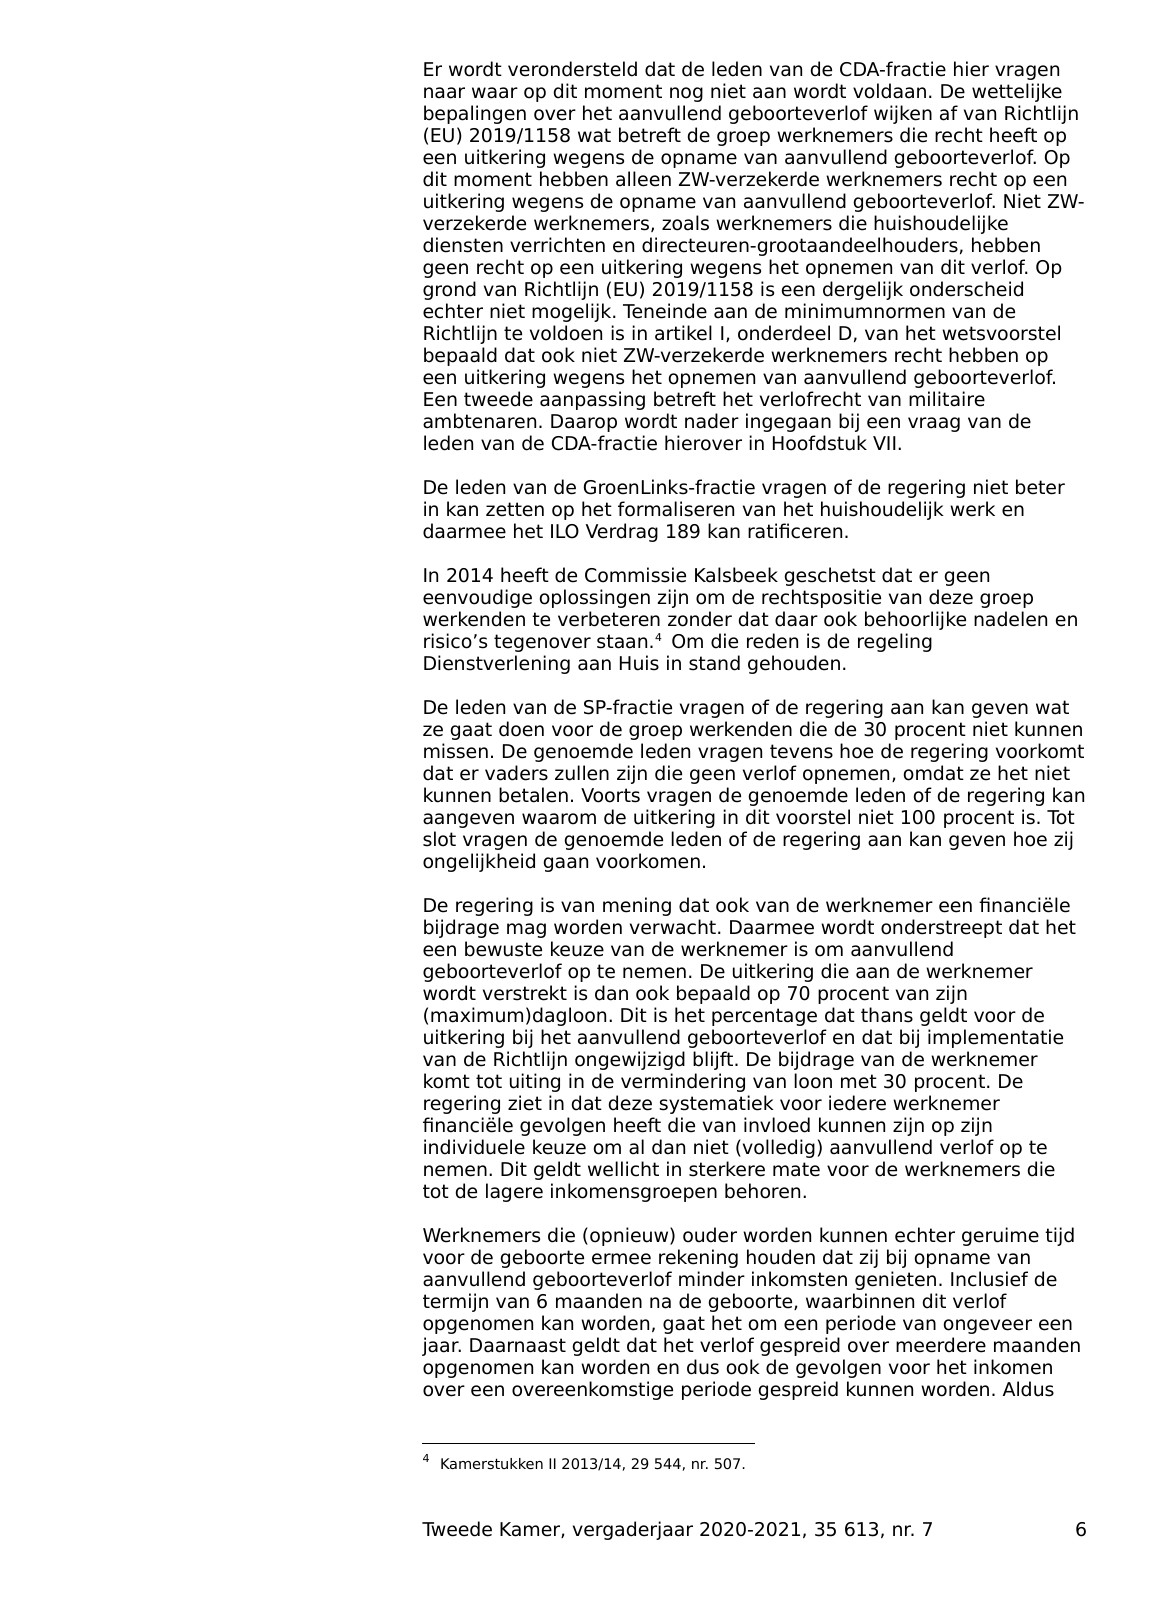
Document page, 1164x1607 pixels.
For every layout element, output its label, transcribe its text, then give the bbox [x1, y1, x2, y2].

text De regering is van mening dat ook van de werknemer een financiële bijdrage mag worden verwacht. Daarmee wordt onderstreept dat het een bewuste keuze van de werknemer is om aanvullend geboorteverlof op te nemen. De uitkering die aan de werknemer wordt verstrekt is dan ook bepaald op 70 procent van zijn (maximum)dagloon. Dit is het percentage dat thans geldt voor de uitkering bij het aanvullend geboorteverlof en dat bij implementatie van de Richtlijn ongewijzigd blijft. De bijdrage van de werknemer komt tot uiting in de vermindering van loon met 30 procent. De regering ziet in dat deze systematiek voor iedere werknemer financiële gevolgen heeft die van invloed kunnen zijn op zijn individuele keuze om al dan niet (volledig) aanvullend verlof op te nemen. Dit geldt wellicht in sterkere mate voor de werknemers die tot de lagere inkomensgroepen behoren. [422, 895, 1087, 1203]
text Kamerstukken II 2013/14, 29 544, nr. 507. [422, 1452, 1087, 1474]
text De leden van de GroenLinks-fractie vragen of de regering niet beter in kan zetten op het formaliseren van het huishoudelijk werk en daarmee het ILO Verdrag 189 kan ratificeren. [422, 477, 1087, 543]
text De leden van de SP-fractie vragen of de regering aan kan geven wat ze gaat doen voor de groep werkenden die de 30 procent niet kunnen missen. De genoemde leden vragen tevens hoe de regering voorkomt dat er vaders zullen zijn die geen verlof opnemen, omdat ze het niet kunnen betalen. Voorts vragen de genoemde leden of de regering kan aangeven waarom de uitkering in dit voorstel niet 100 procent is. Tot slot vragen de genoemde leden of de regering aan kan geven hoe zij ongelijkheid gaan voorkomen. [422, 697, 1087, 873]
text Er wordt verondersteld dat de leden van de CDA-fractie hier vragen naar waar op dit moment nog niet aan wordt voldaan. De wettelijke bepalingen over het aanvullend geboorteverlof wijken af van Richtlijn (EU) 2019/1158 wat betreft de groep werknemers die recht heeft op een uitkering wegens de opname van aanvullend geboorteverlof. Op dit moment hebben alleen ZW-verzekerde werknemers recht op een uitkering wegens de opname van aanvullend geboorteverlof. Niet ZW-verzekerde werknemers, zoals werknemers die huishoudelijke diensten verrichten en directeuren-grootaandeelhouders, hebben geen recht op een uitkering wegens het opnemen van dit verlof. Op grond van Richtlijn (EU) 2019/1158 is een dergelijk onderscheid echter niet mogelijk. Teneinde aan de minimumnormen van de Richtlijn te voldoen is in artikel I, onderdeel D, van het wetsvoorstel bepaald dat ook niet ZW-verzekerde werknemers recht hebben op een uitkering wegens het opnemen van aanvullend geboorteverlof. Een tweede aanpassing betreft het verlofrecht van militaire ambtenaren. Daarop wordt nader ingegaan bij een vraag van de leden van de CDA-fractie hierover in Hoofdstuk VII. [422, 59, 1087, 455]
text In 2014 heeft de Commissie Kalsbeek geschetst dat er geen eenvoudige oplossingen zijn om de rechtspositie van deze groep werkenden te verbeteren zonder dat daar ook behoorlijke nadelen en risico’s tegenover staan. Om die reden is de regeling Dienstverlening aan Huis in stand gehouden. [422, 565, 1087, 675]
text Werknemers die (opnieuw) ouder worden kunnen echter geruime tijd voor de geboorte ermee rekening houden dat zij bij opname van aanvullend geboorteverlof minder inkomsten genieten. Inclusief de termijn van 6 maanden na de geboorte, waarbinnen dit verlof opgenomen kan worden, gaat het om een periode van ongeveer een jaar. Daarnaast geldt dat het verlof gespreid over meerdere maanden opgenomen kan worden en dus ook de gevolgen voor het inkomen over een overeenkomstige periode gespreid kunnen worden. Aldus [422, 1225, 1087, 1401]
